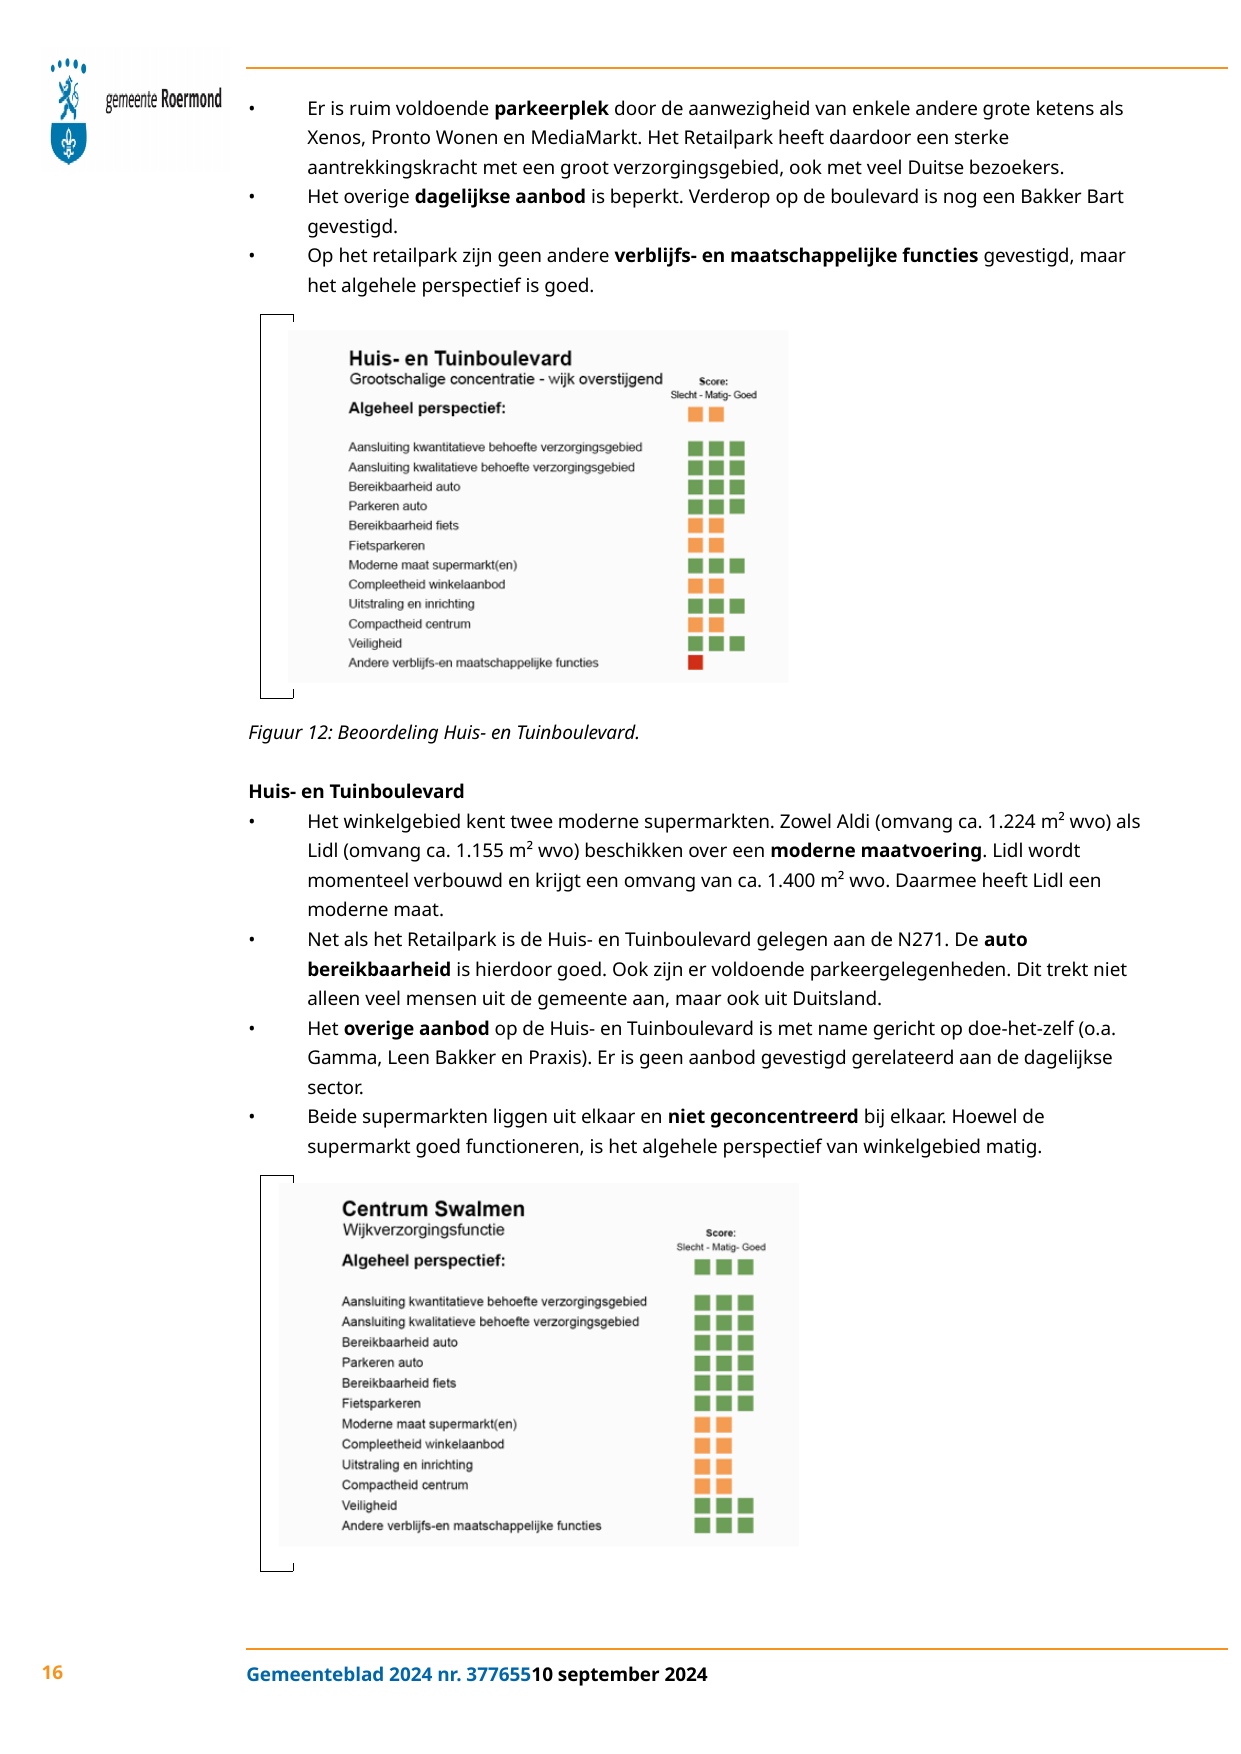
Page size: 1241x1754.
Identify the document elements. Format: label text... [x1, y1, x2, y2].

list Net als het Retailpark is de Huis- en Tuinboulevard gelegen aan de N271. De auto bereikbaarheid is hierdoor goed. Ook zijn er voldoende parkeergelegenheden. Dit trekt niet alleen veel mensen uit de gemeente aan, maar ook uit Duitsland. [248, 926, 1152, 1011]
list Op het retailpark zijn geen andere verblijfs- en maatschappelijke functies gevestigd, maar het algehele perspectief is goed. [248, 243, 1152, 298]
list Er is ruim voldoende parkeerplek door de aanwezigheid van enkele andere grote ketens als Xenos, Pronto Wonen en MediaMarkt. Het Retailpark heeft daardoor een sterke aantrekkingskracht met een groot verzorgingsgebied, ook met veel Duitse bezoekers. [248, 95, 1152, 180]
picture [268, 1183, 800, 1563]
picture [41, 47, 231, 172]
picture [268, 322, 800, 689]
list Het winkelgebied kent twee moderne supermarkten. Zowel Aldi (omvang ca. 1.224 m² wvo) als Lidl (omvang ca. 1.155 m² wvo) beschikken over een moderne maatvoering. Lidl wordt momenteel verbouwd en krijgt een omvang van ca. 1.400 m² wvo. Daarmee heeft Lidl een moderne maat. [248, 808, 1152, 922]
list Het overige dagelijkse aanbod is beperkt. Verderop op de boulevard is nog een Bakker Bart gevestigd. [248, 183, 1152, 239]
text Figuur 12: Beoordeling Huis- en Tuinboulevard. [248, 719, 1152, 745]
text Huis- en Tuinboulevard [248, 778, 1152, 804]
list Beide supermarkten liggen uit elkaar en niet geconcentreerd bij elkaar. Hoewel de supermarkt goed functioneren, is het algehele perspectief van winkelgebied matig. [248, 1104, 1152, 1159]
list Het overige aanbod op de Huis- en Tuinboulevard is met name gericht op doe-het-zelf (o.a. Gamma, Leen Bakker en Praxis). Er is geen aanbod gevestigd gerelateerd aan de dagelijkse sector. [248, 1015, 1152, 1100]
